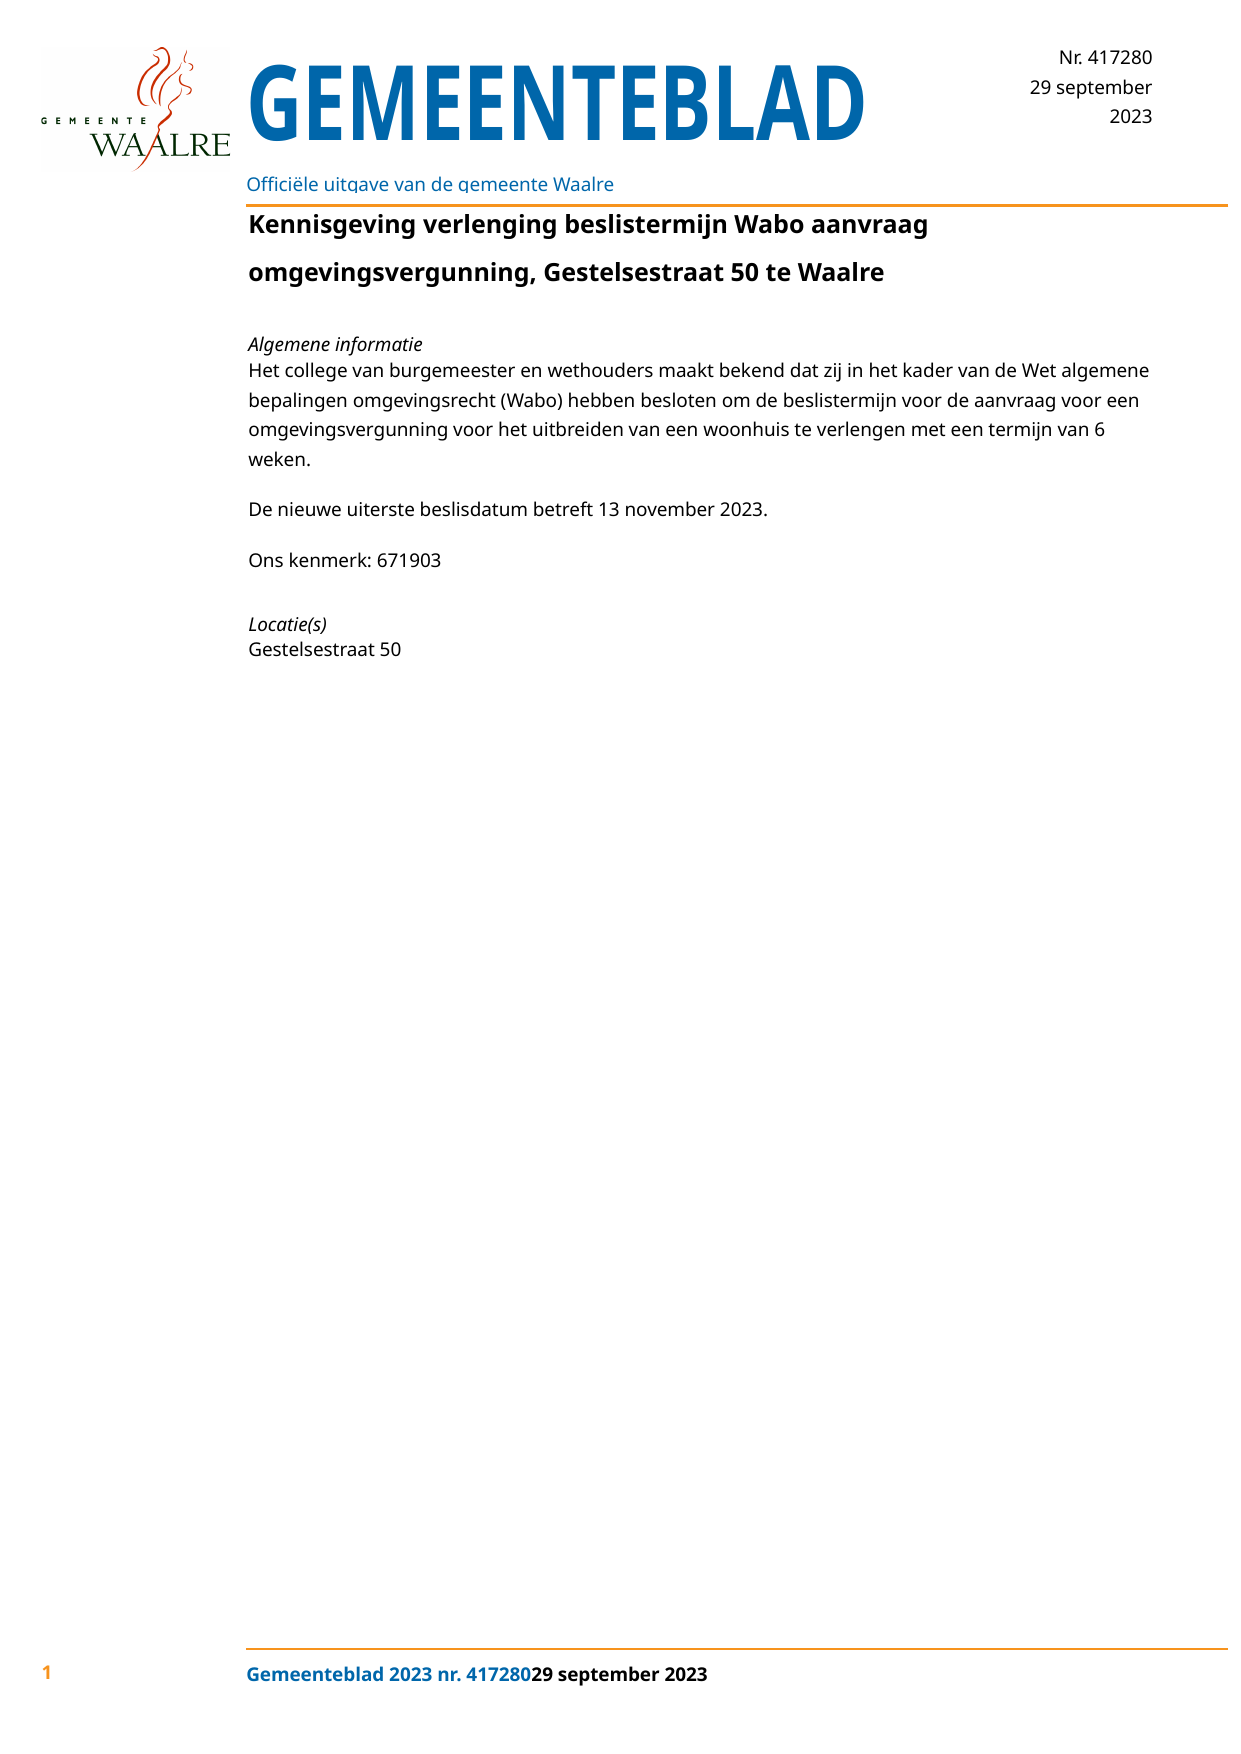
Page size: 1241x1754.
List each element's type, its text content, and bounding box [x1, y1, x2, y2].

text Ons kenmerk: 671903 [248, 547, 1152, 572]
picture [41, 47, 231, 172]
text Het college van burgemeester en wethouders maakt bekend dat zij in het kader van de Wet algemene bepalingen omgevingsrecht (Wabo) hebben besloten om de beslistermijn voor de aanvraag voor een omgevingsvergunning voor het uitbreiden van een woonhuis te verlengen met een termijn van 6 weken. [248, 357, 1152, 472]
text De nieuwe uiterste beslisdatum betreft 13 november 2023. [248, 496, 1152, 522]
text Kennisgeving verlenging beslistermijn Wabo aanvraag omgevingsvergunning, Gestelsestraat 50 te Waalre [248, 207, 1152, 288]
text Locatie(s) [248, 611, 1152, 636]
text Algemene informatie [248, 331, 1152, 357]
text Gestelsestraat 50 [248, 636, 1152, 662]
